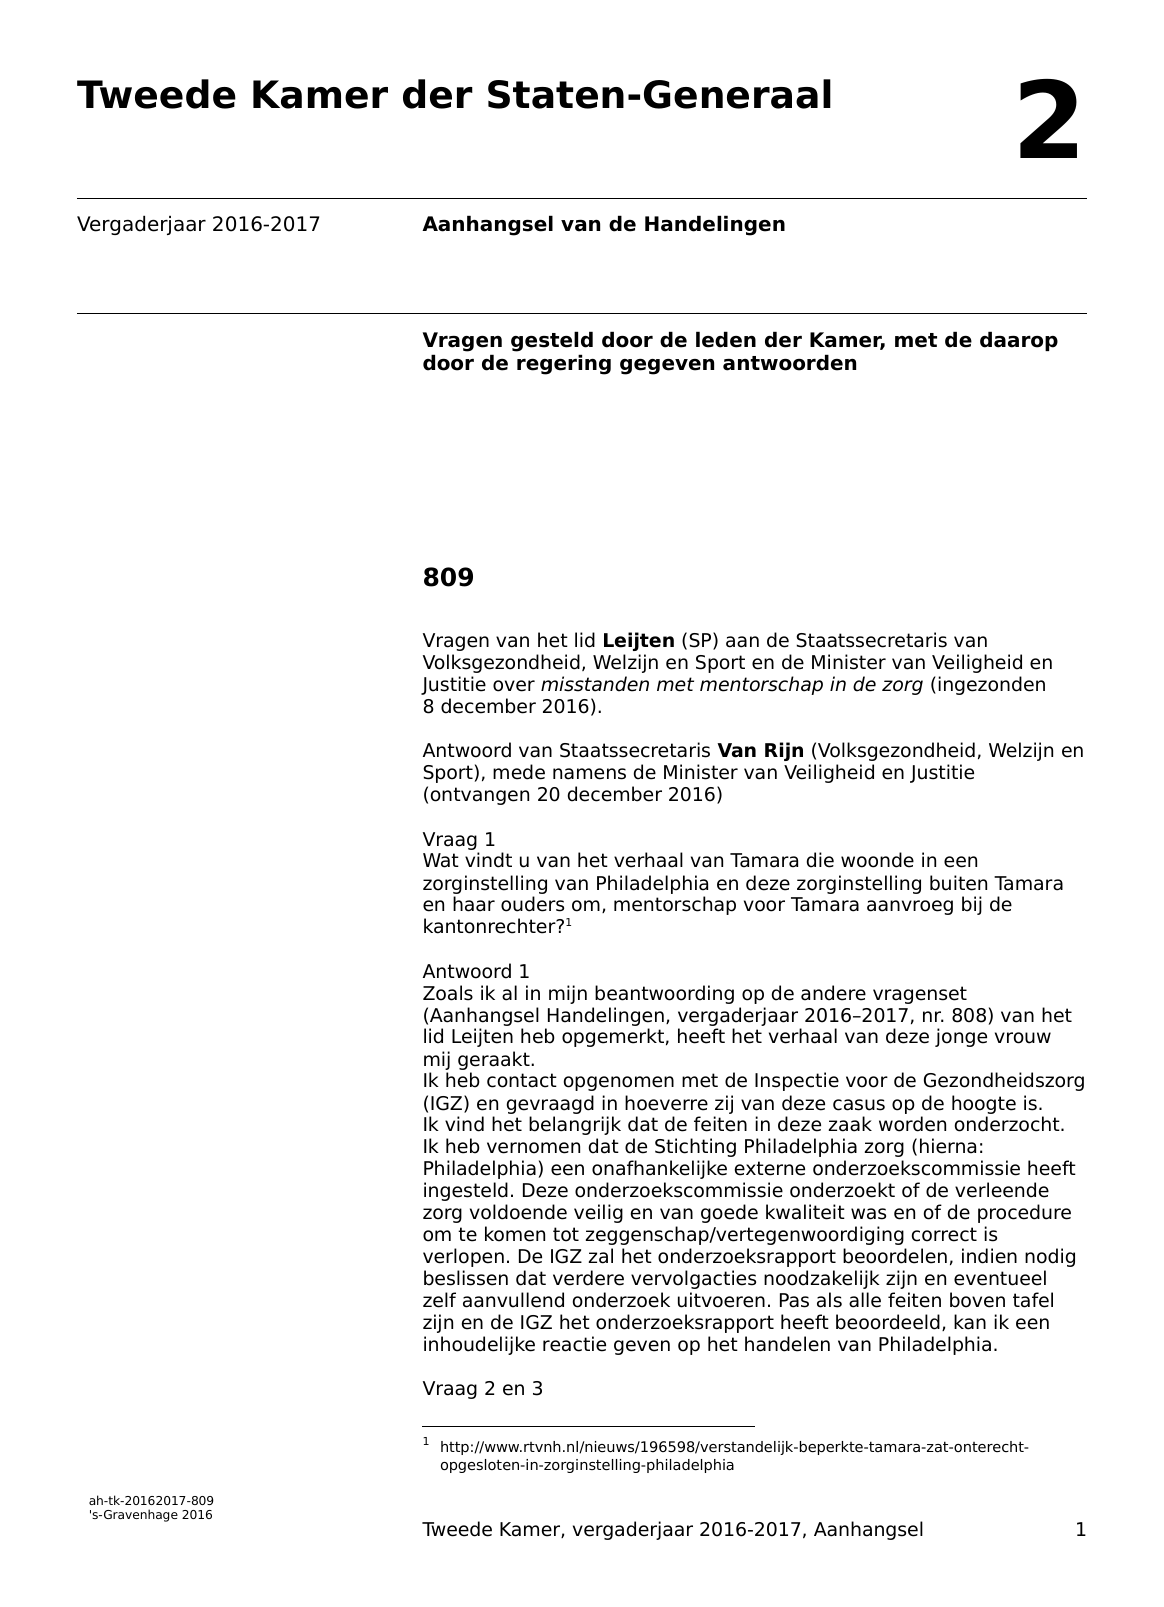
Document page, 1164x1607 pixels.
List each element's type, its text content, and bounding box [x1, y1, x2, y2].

table_cell [77, 314, 422, 375]
text Ik heb contact opgenomen met de Inspectie voor de Gezondheidszorg (IGZ) en gevraagd in hoeverre zij van deze casus op de hoogte is. [422, 1070, 1087, 1114]
text Vragen van het lid Leijten (SP) aan de Staatssecretaris van Volksgezondheid, Welzijn en Sport en de Minister van Veiligheid en Justitie over misstanden met mentorschap in de zorg (ingezonden 8 december 2016). [422, 630, 1087, 718]
text http://www.rtvnh.nl/nieuws/196598/verstandelijk-beperkte-tamara-zat-onterecht-opgesloten-in-zorginstelling-philadelphia [422, 1435, 1087, 1474]
text Wat vindt u van het verhaal van Tamara die woonde in een zorginstelling van Philadelphia en deze zorginstelling buiten Tamara en haar ouders om, mentorschap voor Tamara aanvroeg bij de kantonrechter? [422, 850, 1087, 938]
table_header Tweede Kamer der Staten-Generaal [77, 59, 886, 198]
text Zoals ik al in mijn beantwoording op de andere vragenset (Aanhangsel Handelingen, vergaderjaar 2016–2017, nr. 808) van het lid Leijten heb opgemerkt, heeft het verhaal van deze jonge vrouw mij geraakt. [422, 982, 1087, 1070]
table_cell Vergaderjaar 2016-2017 [77, 199, 422, 313]
table_cell Aanhangsel van de Handelingen [422, 199, 1087, 313]
text ah-tk-20162017-809 [88, 1494, 323, 1508]
text Vraag 2 en 3 [422, 1378, 1087, 1400]
table_cell Vragen gesteld door de leden der Kamer, met de daarop door de regering gegeven antwoorden [422, 314, 1087, 375]
text 809 [422, 563, 1087, 592]
text Antwoord van Staatssecretaris Van Rijn (Volksgezondheid, Welzijn en Sport), mede namens de Minister van Veiligheid en Justitie (ontvangen 20 december 2016) [422, 740, 1087, 806]
text 's-Gravenhage 2016 [88, 1508, 323, 1522]
text Vraag 1 [422, 828, 1087, 850]
table_header 2 [886, 59, 1087, 198]
text Antwoord 1 [422, 961, 1087, 982]
text Ik vind het belangrijk dat de feiten in deze zaak worden onderzocht. Ik heb vernomen dat de Stichting Philadelphia zorg (hierna: Philadelphia) een onafhankelijke externe onderzoekscommissie heeft ingesteld. Deze onderzoekscommissie onderzoekt of de verleende zorg voldoende veilig en van goede kwaliteit was en of de procedure om te komen tot zeggenschap/vertegenwoordiging correct is verlopen. De IGZ zal het onderzoeksrapport beoordelen, indien nodig beslissen dat verdere vervolgacties noodzakelijk zijn en eventueel zelf aanvullend onderzoek uitvoeren. Pas als alle feiten boven tafel zijn en de IGZ het onderzoeksrapport heeft beoordeeld, kan ik een inhoudelijke reactie geven op het handelen van Philadelphia. [422, 1114, 1087, 1356]
